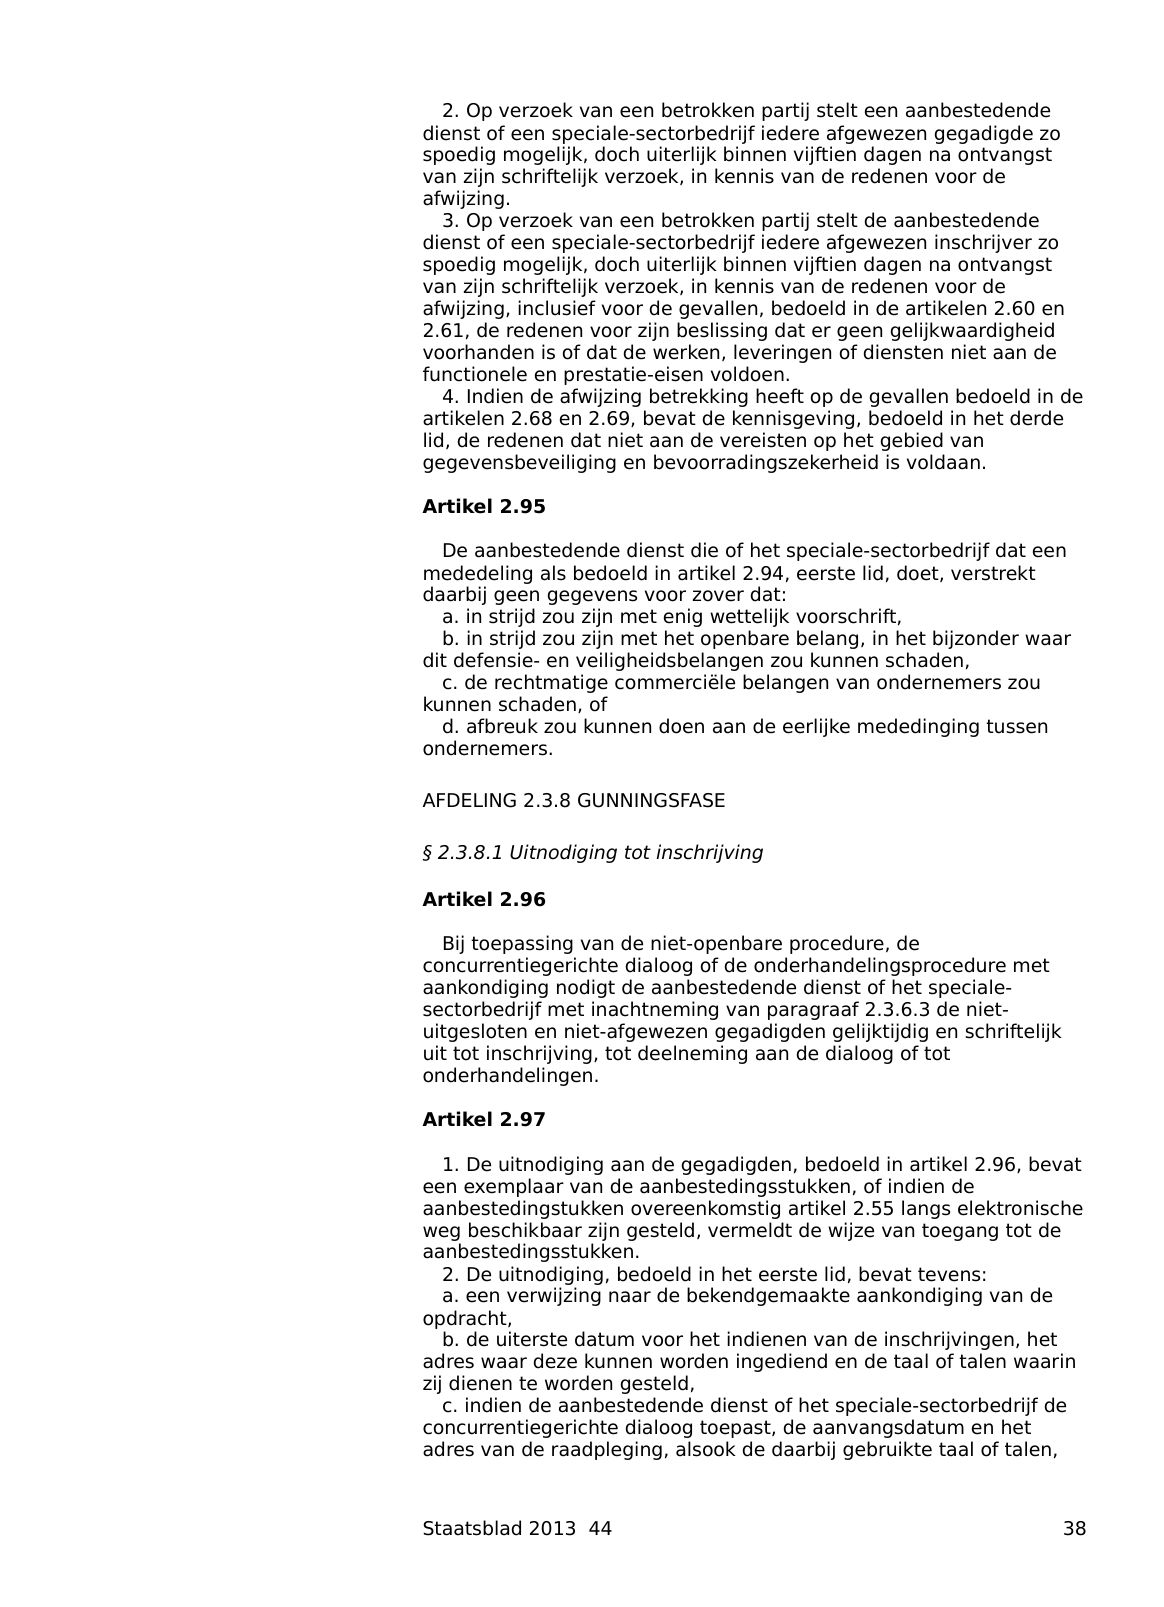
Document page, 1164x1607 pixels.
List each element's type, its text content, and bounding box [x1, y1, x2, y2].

text a. in strijd zou zijn met enig wettelijk voorschrift, [422, 606, 1087, 628]
text d. afbreuk zou kunnen doen aan de eerlijke mededinging tussen ondernemers. [422, 716, 1087, 760]
text 2. De uitnodiging, bedoeld in het eerste lid, bevat tevens: [422, 1263, 1087, 1285]
text 1. De uitnodiging aan de gegadigden, bedoeld in artikel 2.96, bevat een exemplaar van de aanbestedingsstukken, of indien de aanbestedingstukken overeenkomstig artikel 2.55 langs elektronische weg beschikbaar zijn gesteld, vermeldt de wijze van toegang tot de aanbestedingsstukken. [422, 1153, 1087, 1263]
text c. indien de aanbestedende dienst of het speciale-sectorbedrijf de concurrentiegerichte dialoog toepast, de aanvangsdatum en het adres van de raadpleging, alsook de daarbij gebruikte taal of talen, [422, 1395, 1087, 1461]
subtitle AFDELING 2.3.8 GUNNINGSFASE [422, 790, 1087, 812]
subtitle Artikel 2.95 [422, 496, 1087, 518]
text 2. Op verzoek van een betrokken partij stelt een aanbestedende dienst of een speciale-sectorbedrijf iedere afgewezen gegadigde zo spoedig mogelijk, doch uiterlijk binnen vijftien dagen na ontvangst van zijn schriftelijk verzoek, in kennis van de redenen voor de afwijzing. [422, 100, 1087, 210]
text a. een verwijzing naar de bekendgemaakte aankondiging van de opdracht, [422, 1285, 1087, 1329]
subtitle Artikel 2.96 [422, 889, 1087, 911]
text b. de uiterste datum voor het indienen van de inschrijvingen, het adres waar deze kunnen worden ingediend en de taal of talen waarin zij dienen te worden gesteld, [422, 1329, 1087, 1395]
text De aanbestedende dienst die of het speciale-sectorbedrijf dat een mededeling als bedoeld in artikel 2.94, eerste lid, doet, verstrekt daarbij geen gegevens voor zover dat: [422, 540, 1087, 606]
text b. in strijd zou zijn met het openbare belang, in het bijzonder waar dit defensie- en veiligheidsbelangen zou kunnen schaden, [422, 628, 1087, 672]
subtitle § 2.3.8.1 Uitnodiging tot inschrijving [422, 842, 1087, 864]
text Bij toepassing van de niet-openbare procedure, de concurrentiegerichte dialoog of de onderhandelingsprocedure met aankondiging nodigt de aanbestedende dienst of het speciale-sectorbedrijf met inachtneming van paragraaf 2.3.6.3 de niet-uitgesloten en niet-afgewezen gegadigden gelijktijdig en schriftelijk uit tot inschrijving, tot deelneming aan de dialoog of tot onderhandelingen. [422, 933, 1087, 1087]
subtitle Artikel 2.97 [422, 1109, 1087, 1131]
text 4. Indien de afwijzing betrekking heeft op de gevallen bedoeld in de artikelen 2.68 en 2.69, bevat de kennisgeving, bedoeld in het derde lid, de redenen dat niet aan de vereisten op het gebied van gegevensbeveiliging en bevoorradingszekerheid is voldaan. [422, 386, 1087, 474]
text c. de rechtmatige commerciële belangen van ondernemers zou kunnen schaden, of [422, 672, 1087, 716]
text 3. Op verzoek van een betrokken partij stelt de aanbestedende dienst of een speciale-sectorbedrijf iedere afgewezen inschrijver zo spoedig mogelijk, doch uiterlijk binnen vijftien dagen na ontvangst van zijn schriftelijk verzoek, in kennis van de redenen voor de afwijzing, inclusief voor de gevallen, bedoeld in de artikelen 2.60 en 2.61, de redenen voor zijn beslissing dat er geen gelijkwaardigheid voorhanden is of dat de werken, leveringen of diensten niet aan de functionele en prestatie-eisen voldoen. [422, 210, 1087, 386]
